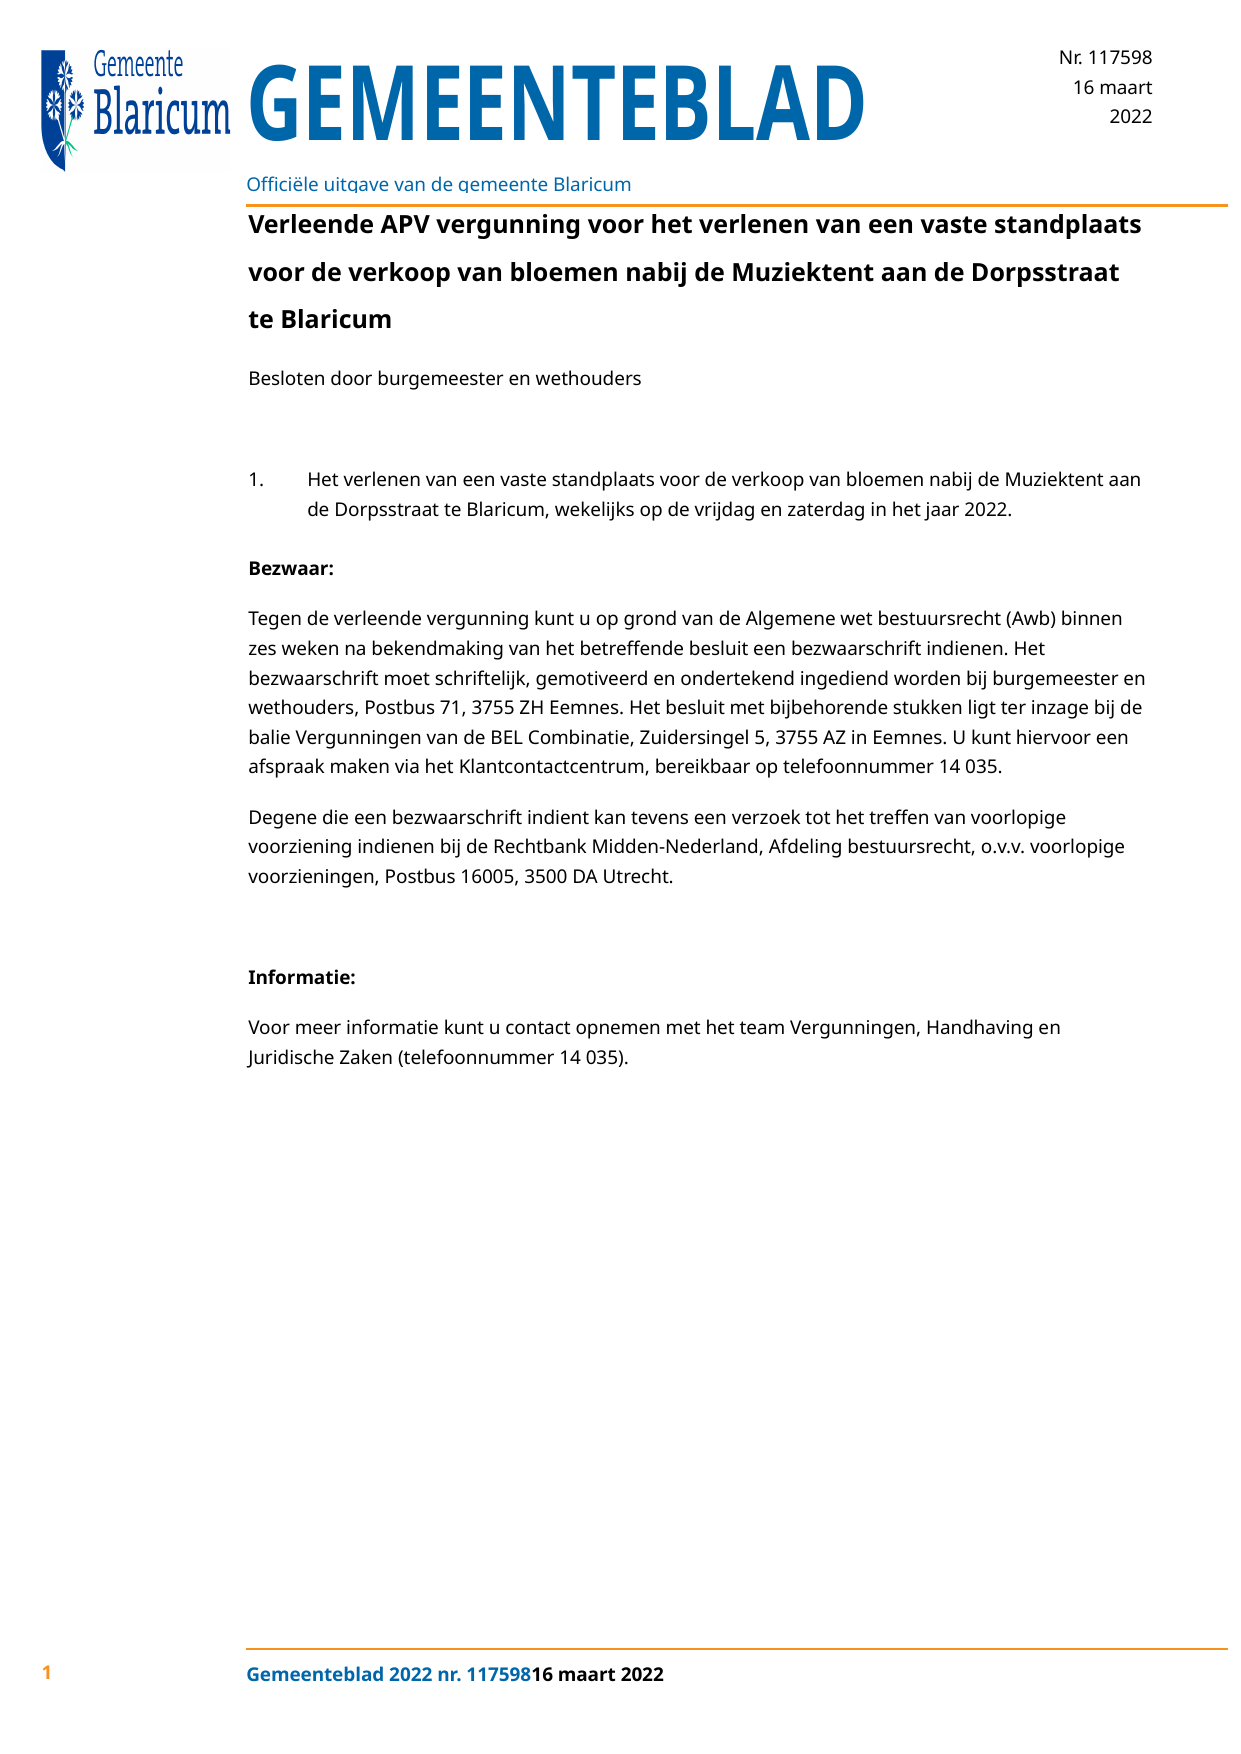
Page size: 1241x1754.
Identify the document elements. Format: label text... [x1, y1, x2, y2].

text Voor meer informatie kunt u contact opnemen met het team Vergunningen, Handhaving en Juridische Zaken (telefoonnummer 14 035). [248, 1014, 1152, 1069]
picture [41, 47, 231, 172]
text Besloten door burgemeester en wethouders [248, 366, 1152, 391]
text Informatie: [248, 964, 1152, 989]
text Degene die een bezwaarschrift indient kan tevens een verzoek tot het treffen van voorlopige voorziening indienen bij de Rechtbank Midden-Nederland, Afdeling bestuursrecht, o.v.v. voorlopige voorzieningen, Postbus 16005, 3500 DA Utrecht. [248, 804, 1152, 889]
list Het verlenen van een vaste standplaats voor de verkoop van bloemen nabij de Muziektent aan de Dorpsstraat te Blaricum, wekelijks op de vrijdag en zaterdag in het jaar 2022. [248, 466, 1152, 522]
text Bezwaar: [248, 555, 1152, 581]
text Verleende APV vergunning voor het verlenen van een vaste standplaats voor de verkoop van bloemen nabij de Muziektent aan de Dorpsstraat te Blaricum [248, 207, 1152, 336]
text Tegen de verleende vergunning kunt u op grond van de Algemene wet bestuursrecht (Awb) binnen zes weken na bekendmaking van het betreffende besluit een bezwaarschrift indienen. Het bezwaarschrift moet schriftelijk, gemotiveerd en ondertekend ingediend worden bij burgemeester en wethouders, Postbus 71, 3755 ZH Eemnes. Het besluit met bijbehorende stukken ligt ter inzage bij de balie Vergunningen van de BEL Combinatie, Zuidersingel 5, 3755 AZ in Eemnes. U kunt hiervoor een afspraak maken via het Klantcontactcentrum, bereikbaar op telefoonnummer 14 035. [248, 606, 1152, 779]
